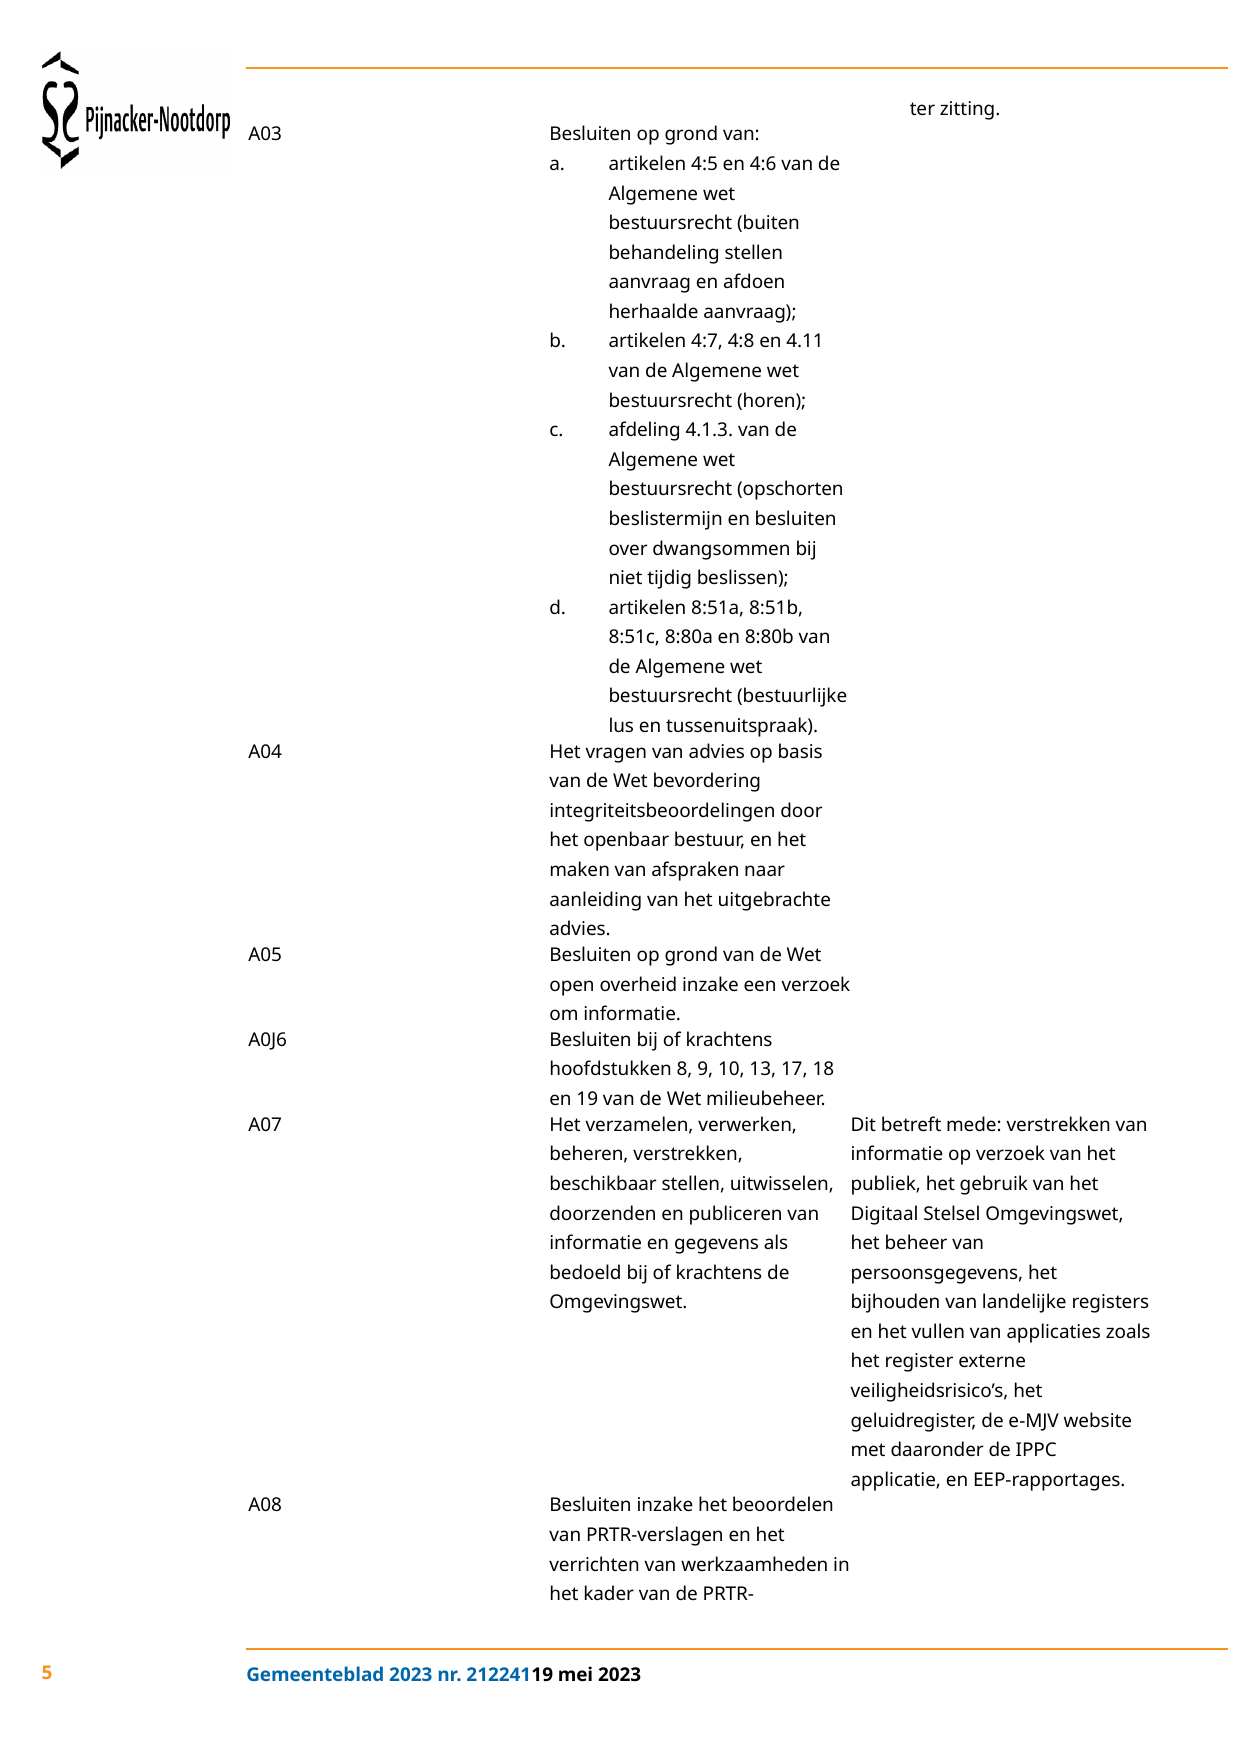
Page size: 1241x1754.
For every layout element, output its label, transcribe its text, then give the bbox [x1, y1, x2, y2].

table_cell A04 [248, 738, 549, 941]
picture [41, 47, 231, 172]
table_cell [850, 121, 1152, 738]
table_cell [549, 95, 850, 121]
table_cell [850, 1026, 1152, 1111]
table_cell A0J6 [248, 1026, 549, 1111]
table_cell Besluiten inzake het beoordelen van PRTR-verslagen en het verrichten van werkzaamheden in het kader van de PRTR- [549, 1492, 850, 1606]
table_cell Het verzamelen, verwerken, beheren, verstrekken, beschikbaar stellen, uitwisselen, doorzenden en publiceren van informatie en gegevens als bedoeld bij of krachtens de Omgevingswet. [549, 1111, 850, 1492]
table_cell [248, 95, 549, 121]
table_cell Dit betreft mede: verstrekken van informatie op verzoek van het publiek, het gebruik van het Digitaal Stelsel Omgevingswet, het beheer van persoonsgegevens, het bijhouden van landelijke registers en het vullen van applicaties zoals het register externe veiligheidsrisico’s, het geluidregister, de e-MJV website met daaronder de IPPC applicatie, en EEP-rapportages. [850, 1111, 1152, 1492]
table_cell A03 [248, 121, 549, 738]
table_cell ter zitting. [850, 95, 1152, 121]
table_cell Het vragen van advies op basis van de Wet bevordering integriteitsbeoordelingen door het openbaar bestuur, en het maken van afspraken naar aanleiding van het uitgebrachte advies. [549, 738, 850, 941]
table_cell [850, 738, 1152, 941]
table_cell A05 [248, 941, 549, 1026]
table_cell A07 [248, 1111, 549, 1492]
table_cell Besluiten bij of krachtens hoofdstukken 8, 9, 10, 13, 17, 18 en 19 van de Wet milieubeheer. [549, 1026, 850, 1111]
table_cell Besluiten op grond van de Wet open overheid inzake een verzoek om informatie. [549, 941, 850, 1026]
table_cell [850, 1492, 1152, 1606]
table_cell A08 [248, 1492, 549, 1606]
table_cell [850, 941, 1152, 1026]
table_cell Besluiten op grond van: artikelen 4:5 en 4:6 van de Algemene wet bestuursrecht (buiten behandeling stellen aanvraag en afdoen herhaalde aanvraag); artikelen 4:7, 4:8 en 4.11 van de Algemene wet bestuursrecht (horen); afdeling 4.1.3. van de Algemene wet bestuursrecht (opschorten beslistermijn en besluiten over dwangsommen bij niet tijdig beslissen); artikelen 8:51a, 8:51b, 8:51c, 8:80a en 8:80b van de Algemene wet bestuursrecht (bestuurlijke lus en tussenuitspraak). [549, 121, 850, 738]
